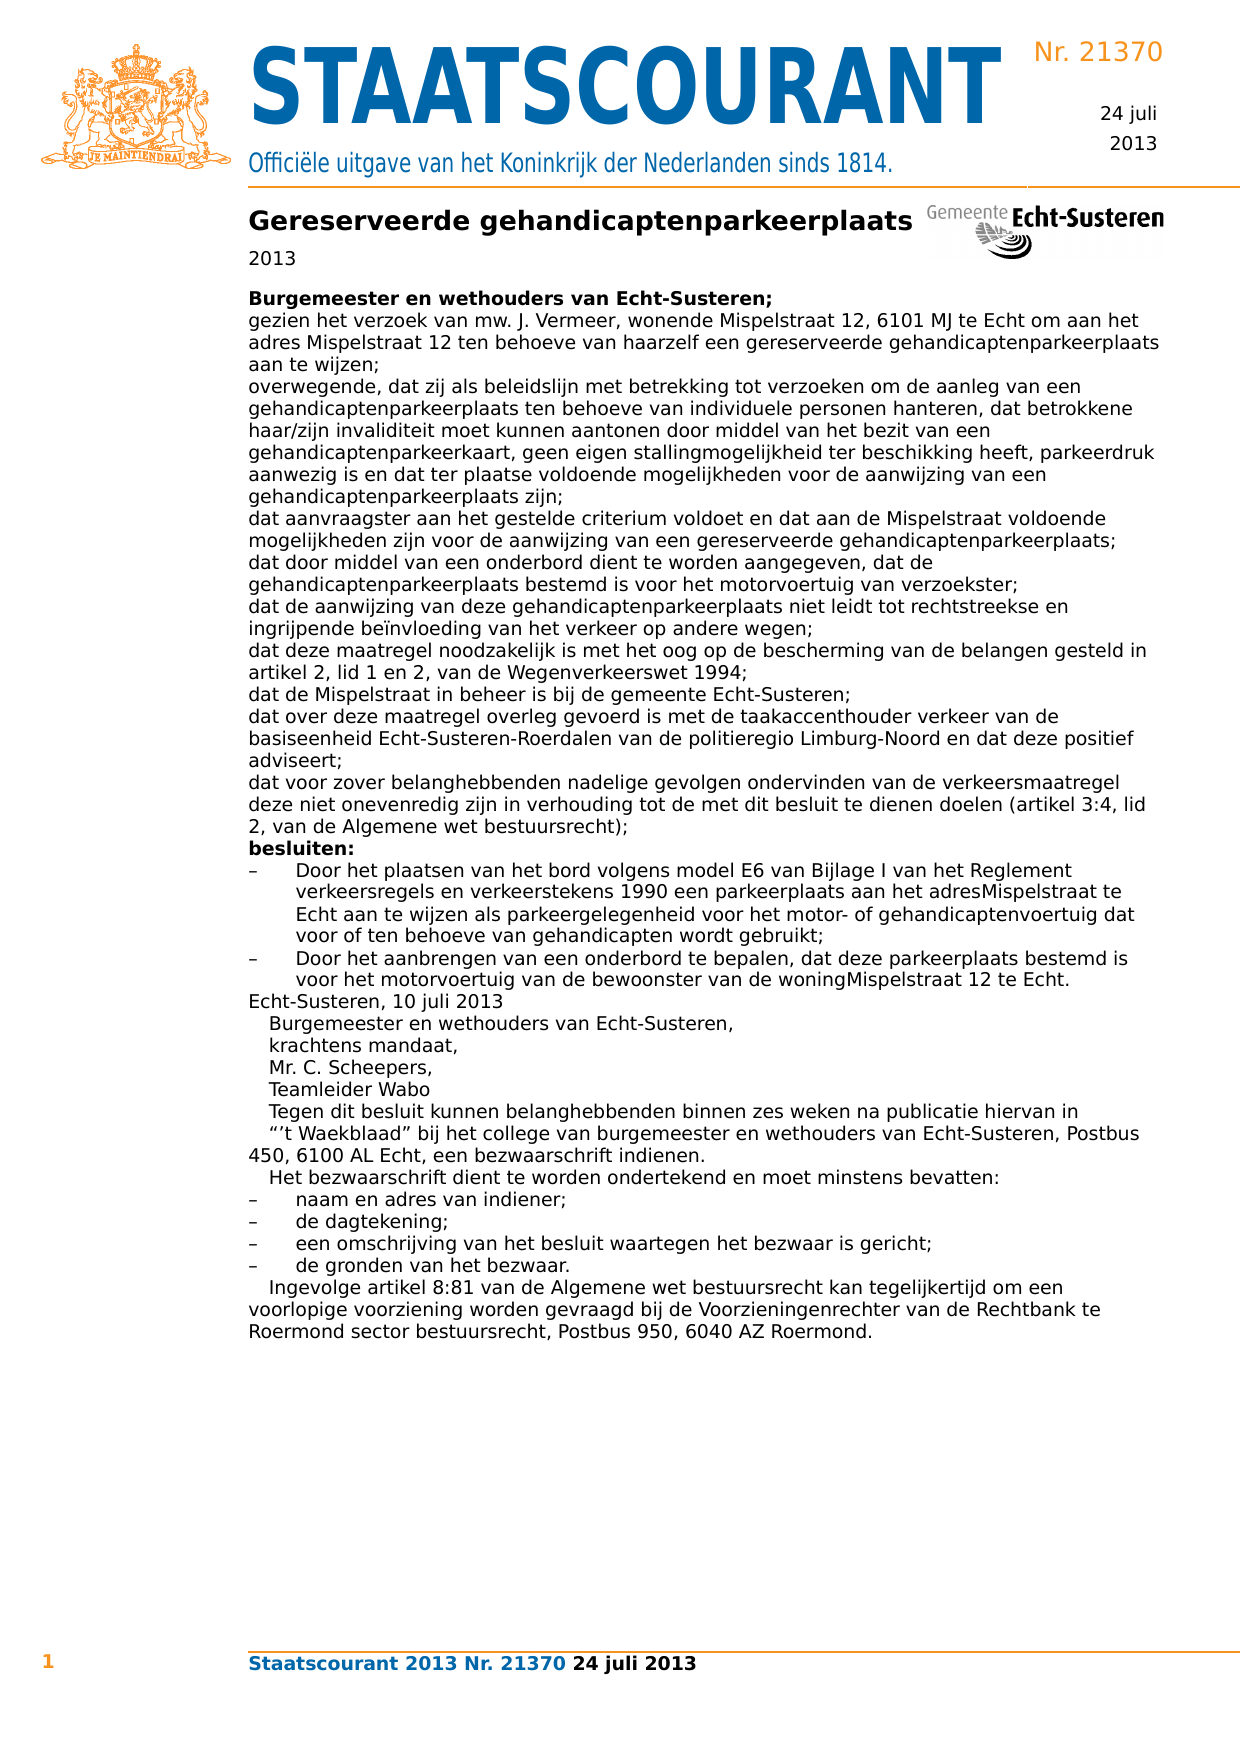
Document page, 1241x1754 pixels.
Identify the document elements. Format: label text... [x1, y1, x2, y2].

text Tegen dit besluit kunnen belanghebbenden binnen zes weken na publicatie hiervan in [248, 1101, 1163, 1123]
text dat over deze maatregel overleg gevoerd is met de taakaccenthouder verkeer van de basiseenheid Echt-Susteren-Roerdalen van de politieregio Limburg-Noord en dat deze positief adviseert; [248, 706, 1163, 772]
text besluiten: [248, 837, 1163, 859]
text krachtens mandaat, [248, 1035, 1163, 1057]
text dat deze maatregel noodzakelijk is met het oog op de bescherming van de belangen gesteld in artikel 2, lid 1 en 2, van de Wegenverkeerswet 1994; [248, 640, 1163, 684]
list een omschrijving van het besluit waartegen het bezwaar is gericht; [248, 1233, 1163, 1255]
text 2013 [248, 248, 1163, 270]
text overwegende, dat zij als beleidslijn met betrekking tot verzoeken om de aanleg van een gehandicaptenparkeerplaats ten behoeve van individuele personen hanteren, dat betrokkene haar/zijn invaliditeit moet kunnen aantonen door middel van het bezit van een gehandicaptenparkeerkaart, geen eigen stallingmogelijkheid ter beschikking heeft, parkeerdruk aanwezig is en dat ter plaatse voldoende mogelijkheden voor de aanwijzing van een gehandicaptenparkeerplaats zijn; [248, 376, 1163, 508]
text Teamleider Wabo [248, 1079, 1163, 1101]
list Door het aanbrengen van een onderbord te bepalen, dat deze parkeerplaats bestemd is voor het motorvoertuig van de bewoonster van de woningMispelstraat 12 te Echt. [248, 947, 1163, 991]
text dat de aanwijzing van deze gehandicaptenparkeerplaats niet leidt tot rechtstreekse en ingrijpende beïnvloeding van het verkeer op andere wegen; [248, 596, 1163, 640]
list Door het plaatsen van het bord volgens model E6 van Bijlage I van het Reglement verkeersregels en verkeerstekens 1990 een parkeerplaats aan het adresMispelstraat te Echt aan te wijzen als parkeergelegenheid voor het motor- of gehandicaptenvoertuig dat voor of ten behoeve van gehandicapten wordt gebruikt; [248, 859, 1163, 947]
text “’t Waekblaad” bij het college van burgemeester en wethouders van Echt-Susteren, Postbus 450, 6100 AL Echt, een bezwaarschrift indienen. [248, 1123, 1163, 1167]
text Ingevolge artikel 8:81 van de Algemene wet bestuursrecht kan tegelijkertijd om een voorlopige voorziening worden gevraagd bij de Voorzieningenrechter van de Rechtbank te Roermond sector bestuursrecht, Postbus 950, 6040 AZ Roermond. [248, 1277, 1163, 1343]
text dat voor zover belanghebbenden nadelige gevolgen ondervinden van de verkeersmaatregel deze niet onevenredig zijn in verhouding tot de met dit besluit te dienen doelen (artikel 3:4, lid 2, van de Algemene wet bestuursrecht); [248, 772, 1163, 837]
subtitle Burgemeester en wethouders van Echt-Susteren; [248, 288, 1163, 310]
list de gronden van het bezwaar. [248, 1255, 1163, 1277]
picture [41, 44, 231, 169]
text dat de Mispelstraat in beheer is bij de gemeente Echt-Susteren; [248, 684, 1163, 706]
picture [927, 205, 1164, 259]
text dat door middel van een onderbord dient te worden aangegeven, dat de gehandicaptenparkeerplaats bestemd is voor het motorvoertuig van verzoekster; [248, 552, 1163, 596]
list de dagtekening; [248, 1211, 1163, 1233]
text Echt-Susteren, 10 juli 2013 [248, 991, 1163, 1013]
list naam en adres van indiener; [248, 1189, 1163, 1211]
text Het bezwaarschrift dient te worden ondertekend en moet minstens bevatten: [248, 1167, 1163, 1189]
subtitle Gereserveerde gehandicaptenparkeerplaats [248, 206, 927, 237]
text dat aanvraagster aan het gestelde criterium voldoet en dat aan de Mispelstraat voldoende mogelijkheden zijn voor de aanwijzing van een gereserveerde gehandicaptenparkeerplaats; [248, 508, 1163, 552]
text Burgemeester en wethouders van Echt-Susteren, [248, 1013, 1163, 1035]
text gezien het verzoek van mw. J. Vermeer, wonende Mispelstraat 12, 6101 MJ te Echt om aan het adres Mispelstraat 12 ten behoeve van haarzelf een gereserveerde gehandicaptenparkeerplaats aan te wijzen; [248, 310, 1163, 376]
text Mr. C. Scheepers, [248, 1057, 1163, 1079]
